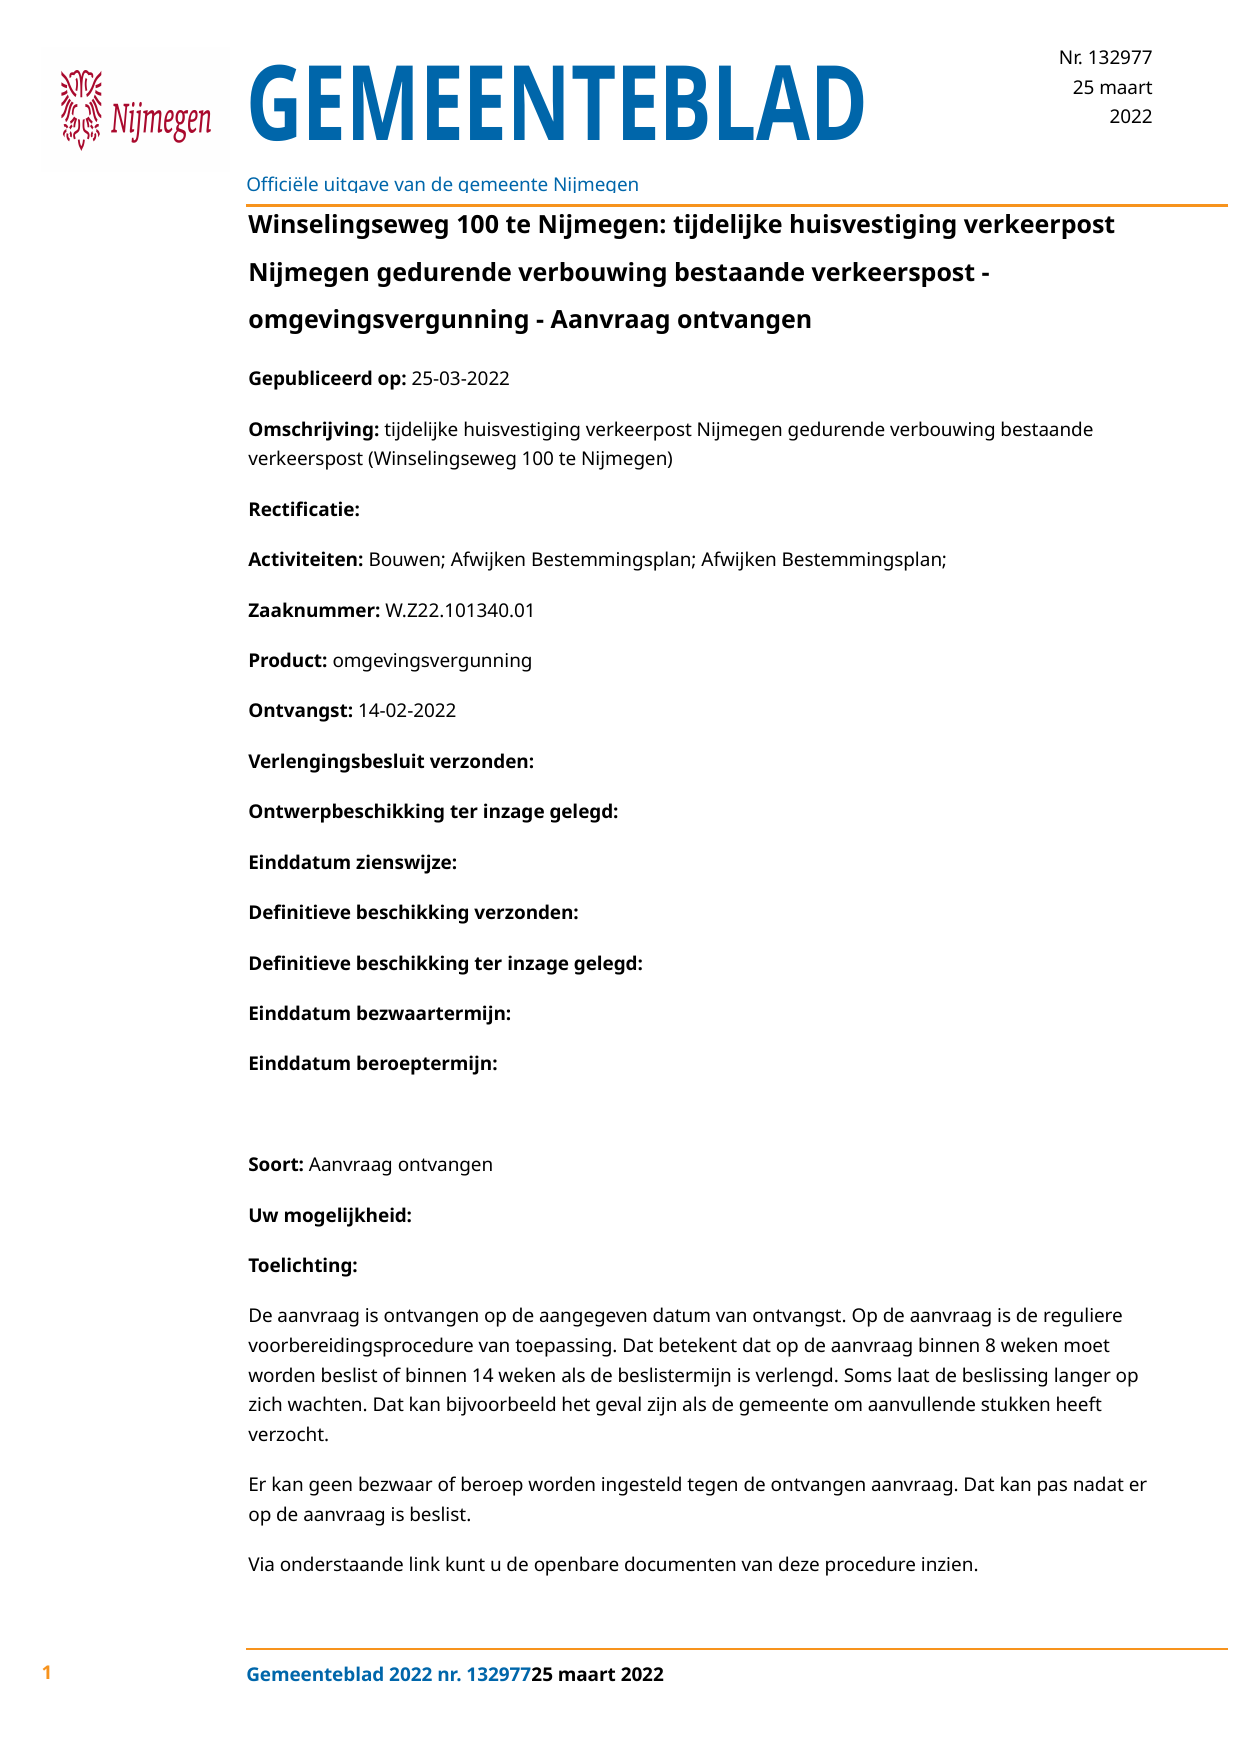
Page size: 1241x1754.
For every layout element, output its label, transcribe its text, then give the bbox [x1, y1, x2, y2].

text Er kan geen bezwaar of beroep worden ingesteld tegen de ontvangen aanvraag. Dat kan pas nadat er op de aanvraag is beslist. [248, 1471, 1152, 1527]
text Ontwerpbeschikking ter inzage gelegd: [248, 798, 1152, 824]
text Activiteiten: Bouwen; Afwijken Bestemmingsplan; Afwijken Bestemmingsplan; [248, 546, 1152, 572]
text Winselingseweg 100 te Nijmegen: tijdelijke huisvestiging verkeerpost Nijmegen gedurende verbouwing bestaande verkeerspost - omgevingsvergunning - Aanvraag ontvangen [248, 207, 1152, 336]
text Einddatum beroeptermijn: [248, 1051, 1152, 1076]
text Einddatum zienswijze: [248, 849, 1152, 874]
text Soort: Aanvraag ontvangen [248, 1151, 1152, 1177]
text Gepubliceerd op: 25-03-2022 [248, 366, 1152, 391]
text Einddatum bezwaartermijn: [248, 1000, 1152, 1026]
text Verlengingsbesluit verzonden: [248, 748, 1152, 774]
text De aanvraag is ontvangen op de aangegeven datum van ontvangst. Op de aanvraag is de reguliere voorbereidingsprocedure van toepassing. Dat betekent dat op de aanvraag binnen 8 weken moet worden beslist of binnen 14 weken als de beslistermijn is verlengd. Soms laat de beslissing langer op zich wachten. Dat kan bijvoorbeeld het geval zijn als de gemeente om aanvullende stukken heeft verzocht. [248, 1303, 1152, 1447]
text Ontvangst: 14-02-2022 [248, 698, 1152, 723]
text Product: omgevingsvergunning [248, 647, 1152, 673]
text Toelichting: [248, 1252, 1152, 1278]
text Zaaknummer: W.Z22.101340.01 [248, 597, 1152, 622]
text Uw mogelijkheid: [248, 1202, 1152, 1227]
text Omschrijving: tijdelijke huisvestiging verkeerpost Nijmegen gedurende verbouwing bestaande verkeerspost (Winselingseweg 100 te Nijmegen) [248, 416, 1152, 471]
picture [41, 47, 231, 172]
text Rectificatie: [248, 496, 1152, 522]
text Definitieve beschikking verzonden: [248, 899, 1152, 925]
text Via onderstaande link kunt u de openbare documenten van deze procedure inzien. [248, 1551, 1152, 1577]
text Definitieve beschikking ter inzage gelegd: [248, 950, 1152, 975]
